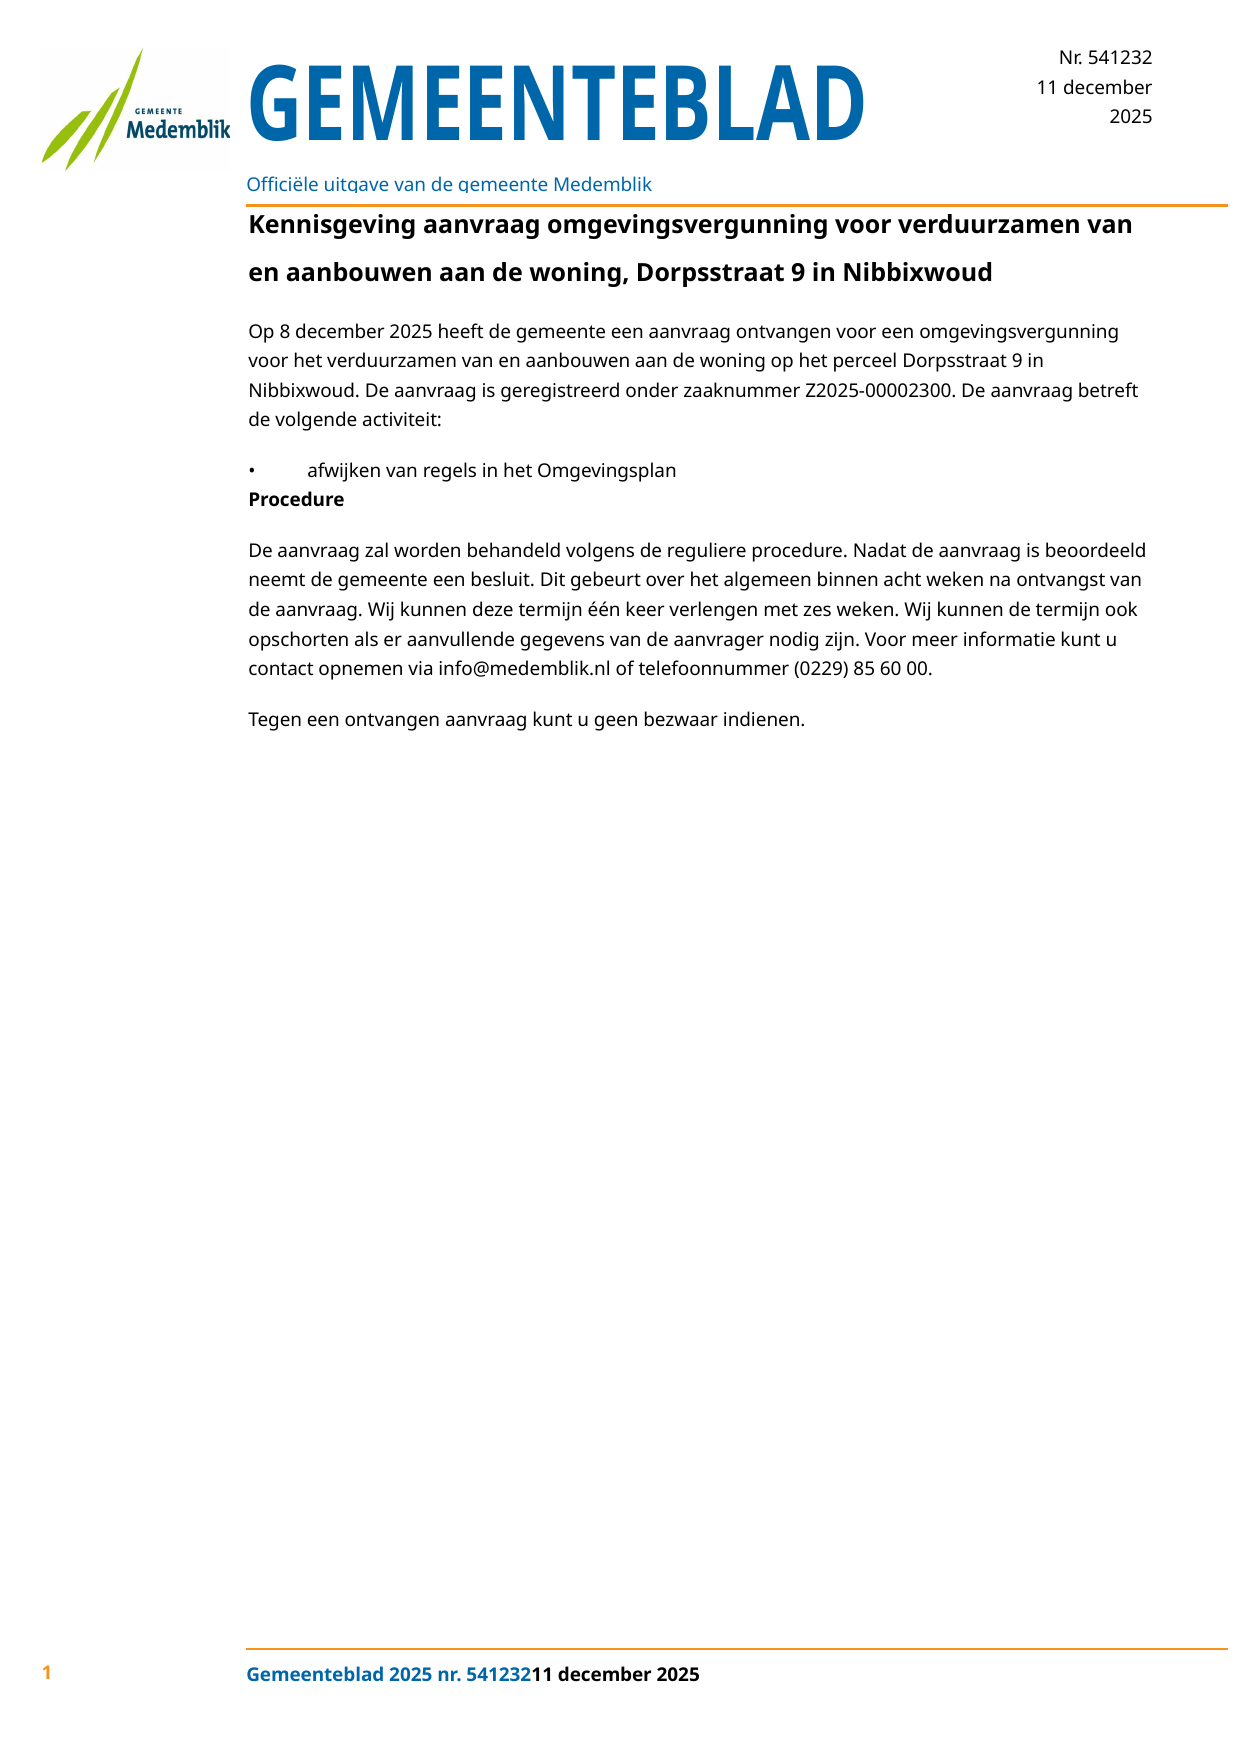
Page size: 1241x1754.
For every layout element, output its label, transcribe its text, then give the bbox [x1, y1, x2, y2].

picture [41, 47, 231, 172]
text Kennisgeving aanvraag omgevingsvergunning voor verduurzamen van en aanbouwen aan de woning, Dorpsstraat 9 in Nibbixwoud [248, 207, 1152, 288]
text Procedure [248, 487, 1152, 512]
list afwijken van regels in het Omgevingsplan [248, 457, 1152, 483]
text De aanvraag zal worden behandeld volgens de reguliere procedure. Nadat de aanvraag is beoordeeld neemt de gemeente een besluit. Dit gebeurt over het algemeen binnen acht weken na ontvangst van de aanvraag. Wij kunnen deze termijn één keer verlengen met zes weken. Wij kunnen de termijn ook opschorten als er aanvullende gegevens van de aanvrager nodig zijn. Voor meer informatie kunt u contact opnemen via info@medemblik.nl of telefoonnummer (0229) 85 60 00. [248, 537, 1152, 681]
text Op 8 december 2025 heeft de gemeente een aanvraag ontvangen voor een omgevingsvergunning voor het verduurzamen van en aanbouwen aan de woning op het perceel Dorpsstraat 9 in Nibbixwoud. De aanvraag is geregistreerd onder zaaknummer Z2025-00002300. De aanvraag betreft de volgende activiteit: [248, 318, 1152, 432]
text Tegen een ontvangen aanvraag kunt u geen bezwaar indienen. [248, 706, 1152, 732]
